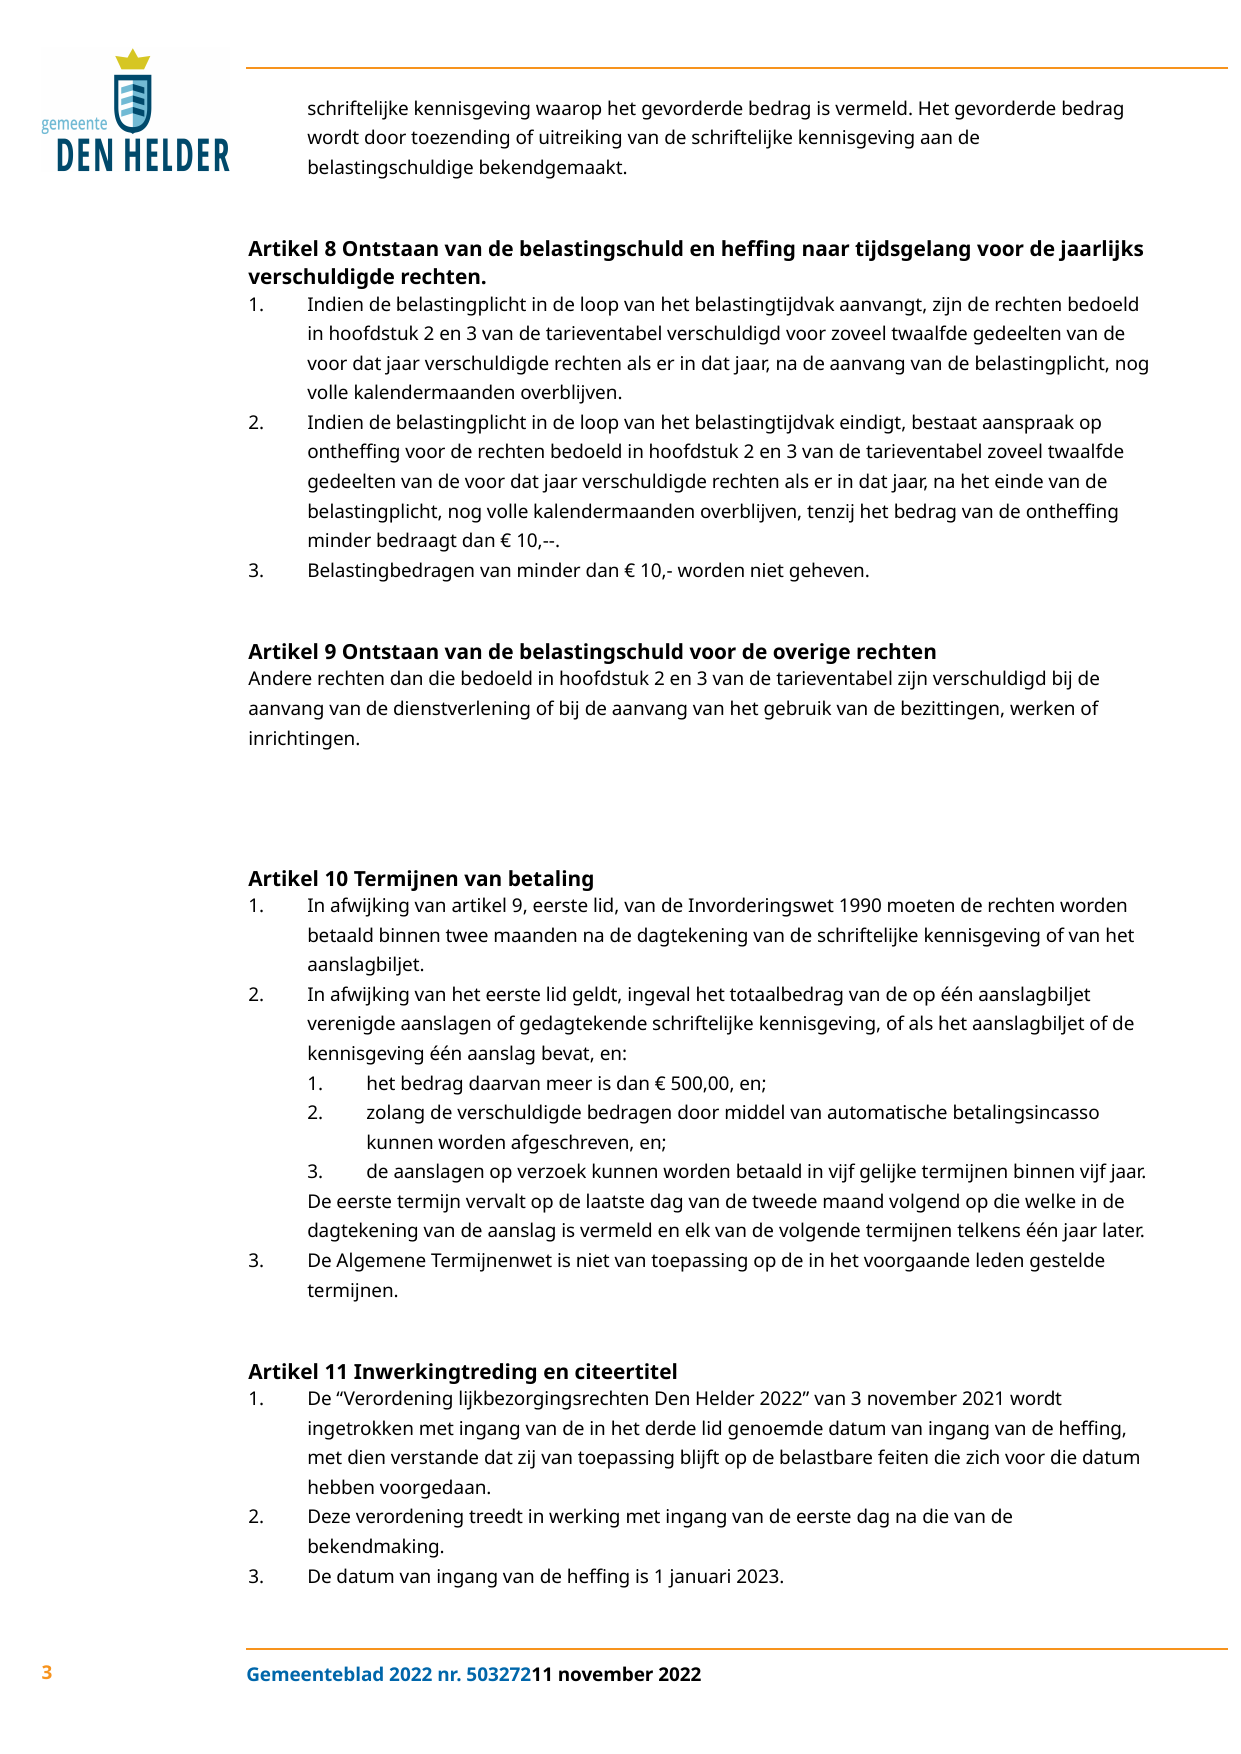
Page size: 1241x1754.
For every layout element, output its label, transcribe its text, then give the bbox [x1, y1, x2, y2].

list schriftelijke kennisgeving waarop het gevorderde bedrag is vermeld. Het gevorderde bedrag wordt door toezending of uitreiking van de schriftelijke kennisgeving aan de belastingschuldige bekendgemaakt. [248, 95, 1152, 180]
text Artikel 9 Ontstaan van de belastingschuld voor de overige rechten [248, 637, 1152, 666]
text Andere rechten dan die bedoeld in hoofdstuk 2 en 3 van de tarieventabel zijn verschuldigd bij de aanvang van de dienstverlening of bij de aanvang van het gebruik van de bezittingen, werken of inrichtingen. [248, 666, 1152, 750]
list Indien de belastingplicht in de loop van het belastingtijdvak eindigt, bestaat aanspraak op ontheffing voor de rechten bedoeld in hoofdstuk 2 en 3 van de tarieventabel zoveel twaalfde gedeelten van de voor dat jaar verschuldigde rechten als er in dat jaar, na het einde van de belastingplicht, nog volle kalendermaanden overblijven, tenzij het bedrag van de ontheffing minder bedraagt dan € 10,--. [248, 409, 1152, 553]
list Deze verordening treedt in werking met ingang van de eerste dag na die van de bekendmaking. [248, 1504, 1152, 1559]
list De “Verordening lijkbezorgingsrechten Den Helder 2022” van 3 november 2021 wordt ingetrokken met ingang van de in het derde lid genoemde datum van ingang van de heffing, met dien verstande dat zij van toepassing blijft op de belastbare feiten die zich voor die datum hebben voorgedaan. [248, 1385, 1152, 1500]
list het bedrag daarvan meer is dan € 500,00, en; [307, 1070, 1152, 1096]
picture [100, 154, 106, 172]
list In afwijking van artikel 9, eerste lid, van de Invorderingswet 1990 moeten de rechten worden betaald binnen twee maanden na de dagtekening van de schriftelijke kennisgeving of van het aanslagbiljet. [248, 892, 1152, 977]
picture [182, 144, 187, 165]
list Belastingbedragen van minder dan € 10,- worden niet geheven. [248, 557, 1152, 583]
list De eerste termijn vervalt op de laatste dag van de tweede maand volgend op die welke in de dagtekening van de aanslag is vermeld en elk van de volgende termijnen telkens één jaar later. [248, 1188, 1152, 1243]
text Artikel 10 Termijnen van betaling [248, 864, 1152, 892]
picture [63, 144, 68, 165]
list De Algemene Termijnenwet is niet van toepassing op de in het voorgaande leden gestelde termijnen. [248, 1247, 1152, 1303]
list zolang de verschuldigde bedragen door middel van automatische betalingsincasso kunnen worden afgeschreven, en; [307, 1099, 1152, 1155]
picture [41, 47, 231, 172]
picture [130, 157, 135, 172]
list De datum van ingang van de heffing is 1 januari 2023. [248, 1563, 1152, 1588]
text Artikel 8 Ontstaan van de belastingschuld en heffing naar tijdsgelang voor de jaarlijks verschuldigde rechten. [248, 234, 1152, 291]
list Indien de belastingplicht in de loop van het belastingtijdvak aanvangt, zijn de rechten bedoeld in hoofdstuk 2 en 3 van de tarieventabel verschuldigd voor zoveel twaalfde gedeelten van de voor dat jaar verschuldigde rechten als er in dat jaar, na de aanvang van de belastingplicht, nog volle kalendermaanden overblijven. [248, 291, 1152, 405]
list de aanslagen op verzoek kunnen worden betaald in vijf gelijke termijnen binnen vijf jaar. [307, 1158, 1152, 1184]
picture [220, 160, 224, 172]
text Artikel 11 Inwerkingtreding en citeertitel [248, 1357, 1152, 1385]
list In afwijking van het eerste lid geldt, ingeval het totaalbedrag van de op één aanslagbiljet verenigde aanslagen of gedagtekende schriftelijke kennisgeving, of als het aanslagbiljet of de kennisgeving één aanslag bevat, en: [248, 981, 1152, 1066]
